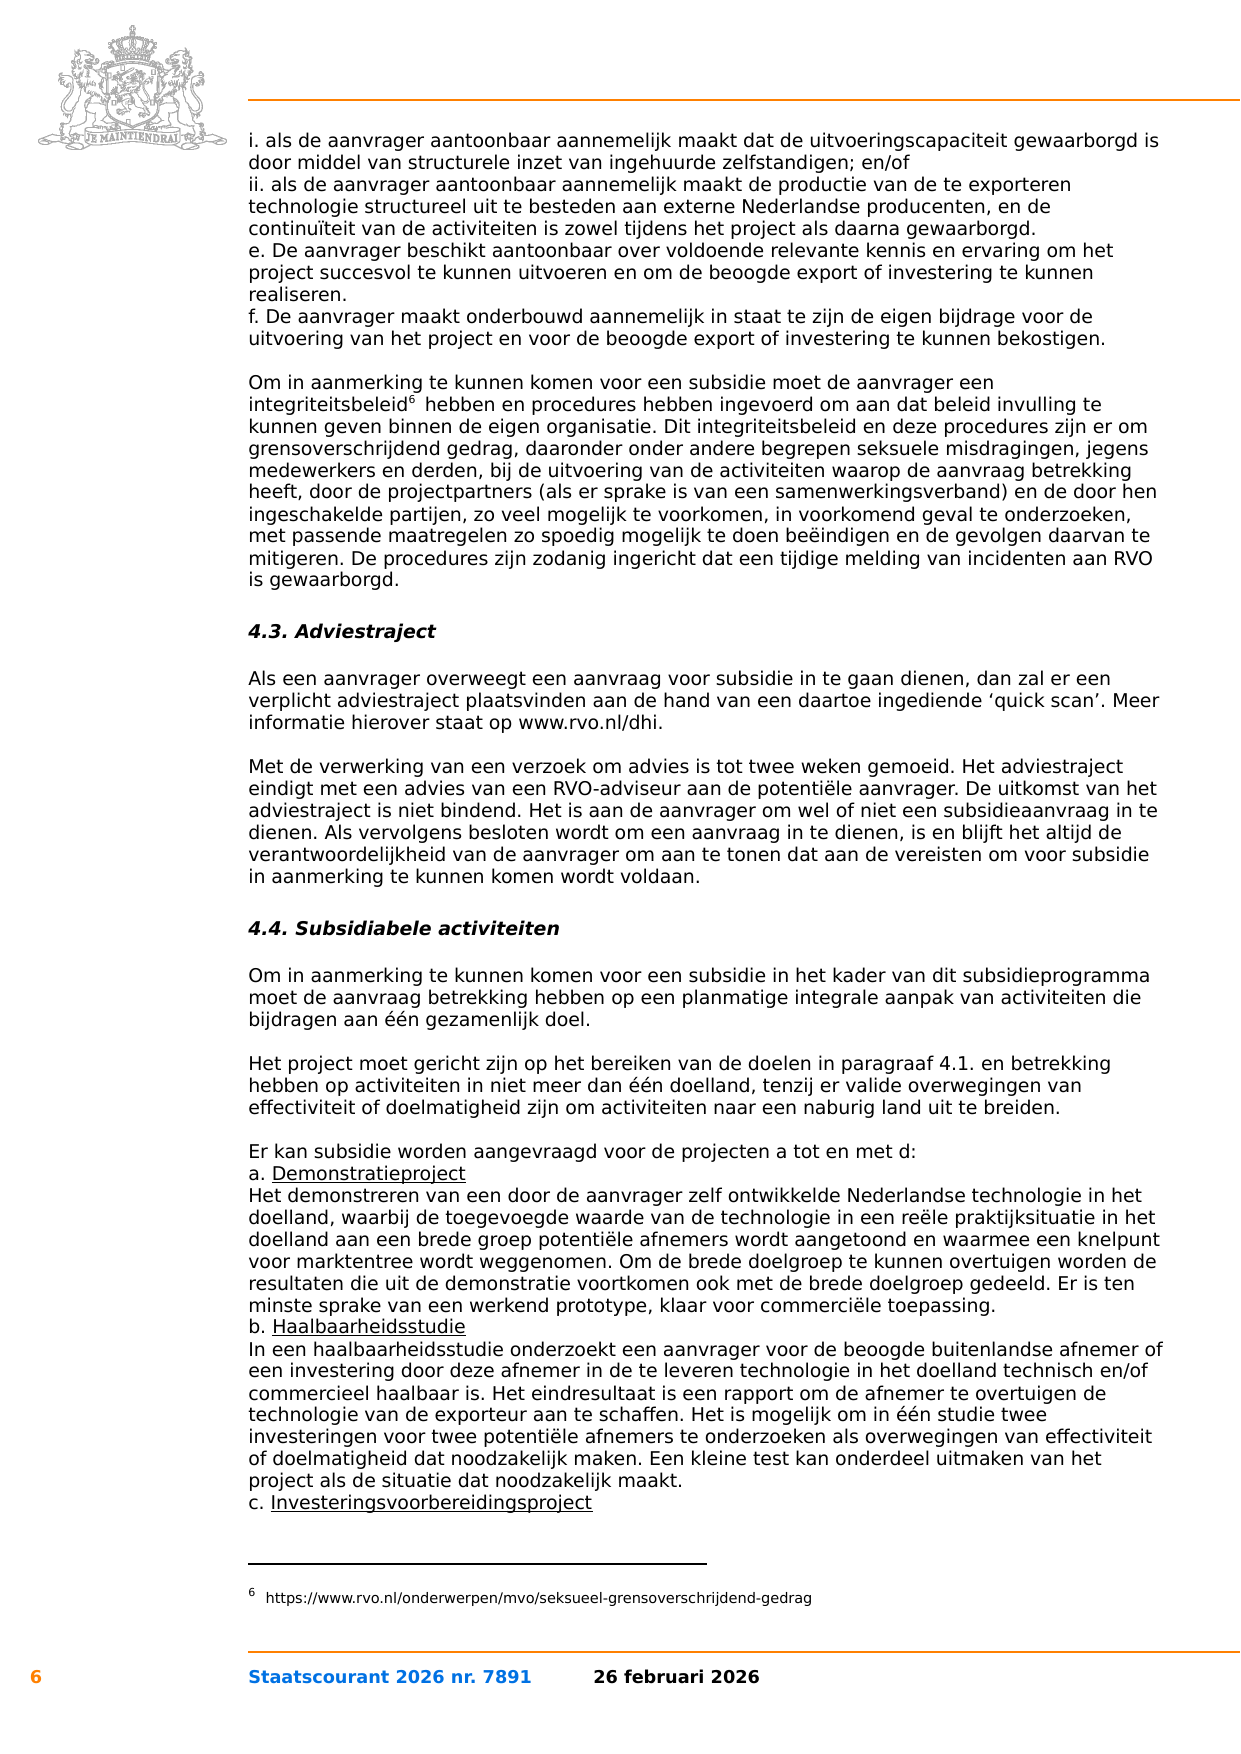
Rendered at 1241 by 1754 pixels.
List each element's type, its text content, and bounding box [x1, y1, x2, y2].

picture [38, 25, 227, 150]
text Het demonstreren van een door de aanvrager zelf ontwikkelde Nederlandse technologie in het doelland, waarbij de toegevoegde waarde van de technologie in een reële praktijksituatie in het doelland aan een brede groep potentiële afnemers wordt aangetoond en waarmee een knelpunt voor marktentree wordt weggenomen. Om de brede doelgroep te kunnen overtuigen worden de resultaten die uit de demonstratie voortkomen ook met de brede doelgroep gedeeld. Er is ten minste sprake van een werkend prototype, klaar voor commerciële toepassing. [248, 1184, 1163, 1316]
subtitle 4.4. Subsidiabele activiteiten [248, 918, 1163, 940]
text i. als de aanvrager aantoonbaar aannemelijk maakt dat de uitvoeringscapaciteit gewaarborgd is door middel van structurele inzet van ingehuurde zelfstandigen; en/of [248, 130, 1163, 174]
text Om in aanmerking te kunnen komen voor een subsidie in het kader van dit subsidieprogramma moet de aanvraag betrekking hebben op een planmatige integrale aanpak van activiteiten die bijdragen aan één gezamenlijk doel. [248, 965, 1163, 1031]
text b. Haalbaarheidsstudie [248, 1316, 1163, 1338]
text a. Demonstratieproject [248, 1163, 1163, 1184]
subtitle 4.3. Adviestraject [248, 621, 1163, 643]
text f. De aanvrager maakt onderbouwd aannemelijk in staat te zijn de eigen bijdrage voor de uitvoering van het project en voor de beoogde export of investering te kunnen bekostigen. [248, 306, 1163, 350]
text https://www.rvo.nl/onderwerpen/mvo/seksueel-grensoverschrijdend-gedrag [248, 1586, 1163, 1608]
text e. De aanvrager beschikt aantoonbaar over voldoende relevante kennis en ervaring om het project succesvol te kunnen uitvoeren en om de beoogde export of investering te kunnen realiseren. [248, 240, 1163, 306]
text c. Investeringsvoorbereidingsproject [248, 1492, 1163, 1514]
text ii. als de aanvrager aantoonbaar aannemelijk maakt de productie van de te exporteren technologie structureel uit te besteden aan externe Nederlandse producenten, en de continuïteit van de activiteiten is zowel tijdens het project als daarna gewaarborgd. [248, 174, 1163, 240]
text Het project moet gericht zijn op het bereiken van de doelen in paragraaf 4.1. en betrekking hebben op activiteiten in niet meer dan één doelland, tenzij er valide overwegingen van effectiviteit of doelmatigheid zijn om activiteiten naar een naburig land uit te breiden. [248, 1053, 1163, 1119]
text Er kan subsidie worden aangevraagd voor de projecten a tot en met d: [248, 1141, 1163, 1163]
text Als een aanvrager overweegt een aanvraag voor subsidie in te gaan dienen, dan zal er een verplicht adviestraject plaatsvinden aan de hand van een daartoe ingediende ‘quick scan’. Meer informatie hierover staat op www.rvo.nl/dhi. [248, 668, 1163, 734]
text Met de verwerking van een verzoek om advies is tot twee weken gemoeid. Het adviestraject eindigt met een advies van een RVO-adviseur aan de potentiële aanvrager. De uitkomst van het adviestraject is niet bindend. Het is aan de aanvrager om wel of niet een subsidieaanvraag in te dienen. Als vervolgens besloten wordt om een aanvraag in te dienen, is en blijft het altijd de verantwoordelijkheid van de aanvrager om aan te tonen dat aan de vereisten om voor subsidie in aanmerking te kunnen komen wordt voldaan. [248, 756, 1163, 888]
text In een haalbaarheidsstudie onderzoekt een aanvrager voor de beoogde buitenlandse afnemer of een investering door deze afnemer in de te leveren technologie in het doelland technisch en/of commercieel haalbaar is. Het eindresultaat is een rapport om de afnemer te overtuigen de technologie van de exporteur aan te schaffen. Het is mogelijk om in één studie twee investeringen voor twee potentiële afnemers te onderzoeken als overwegingen van effectiviteit of doelmatigheid dat noodzakelijk maken. Een kleine test kan onderdeel uitmaken van het project als de situatie dat noodzakelijk maakt. [248, 1338, 1163, 1492]
text Om in aanmerking te kunnen komen voor een subsidie moet de aanvrager een integriteitsbeleid hebben en procedures hebben ingevoerd om aan dat beleid invulling te kunnen geven binnen de eigen organisatie. Dit integriteitsbeleid en deze procedures zijn er om grensoverschrijdend gedrag, daaronder onder andere begrepen seksuele misdragingen, jegens medewerkers en derden, bij de uitvoering van de activiteiten waarop de aanvraag betrekking heeft, door de projectpartners (als er sprake is van een samenwerkingsverband) en de door hen ingeschakelde partijen, zo veel mogelijk te voorkomen, in voorkomend geval te onderzoeken, met passende maatregelen zo spoedig mogelijk te doen beëindigen en de gevolgen daarvan te mitigeren. De procedures zijn zodanig ingericht dat een tijdige melding van incidenten aan RVO is gewaarborgd. [248, 372, 1163, 591]
